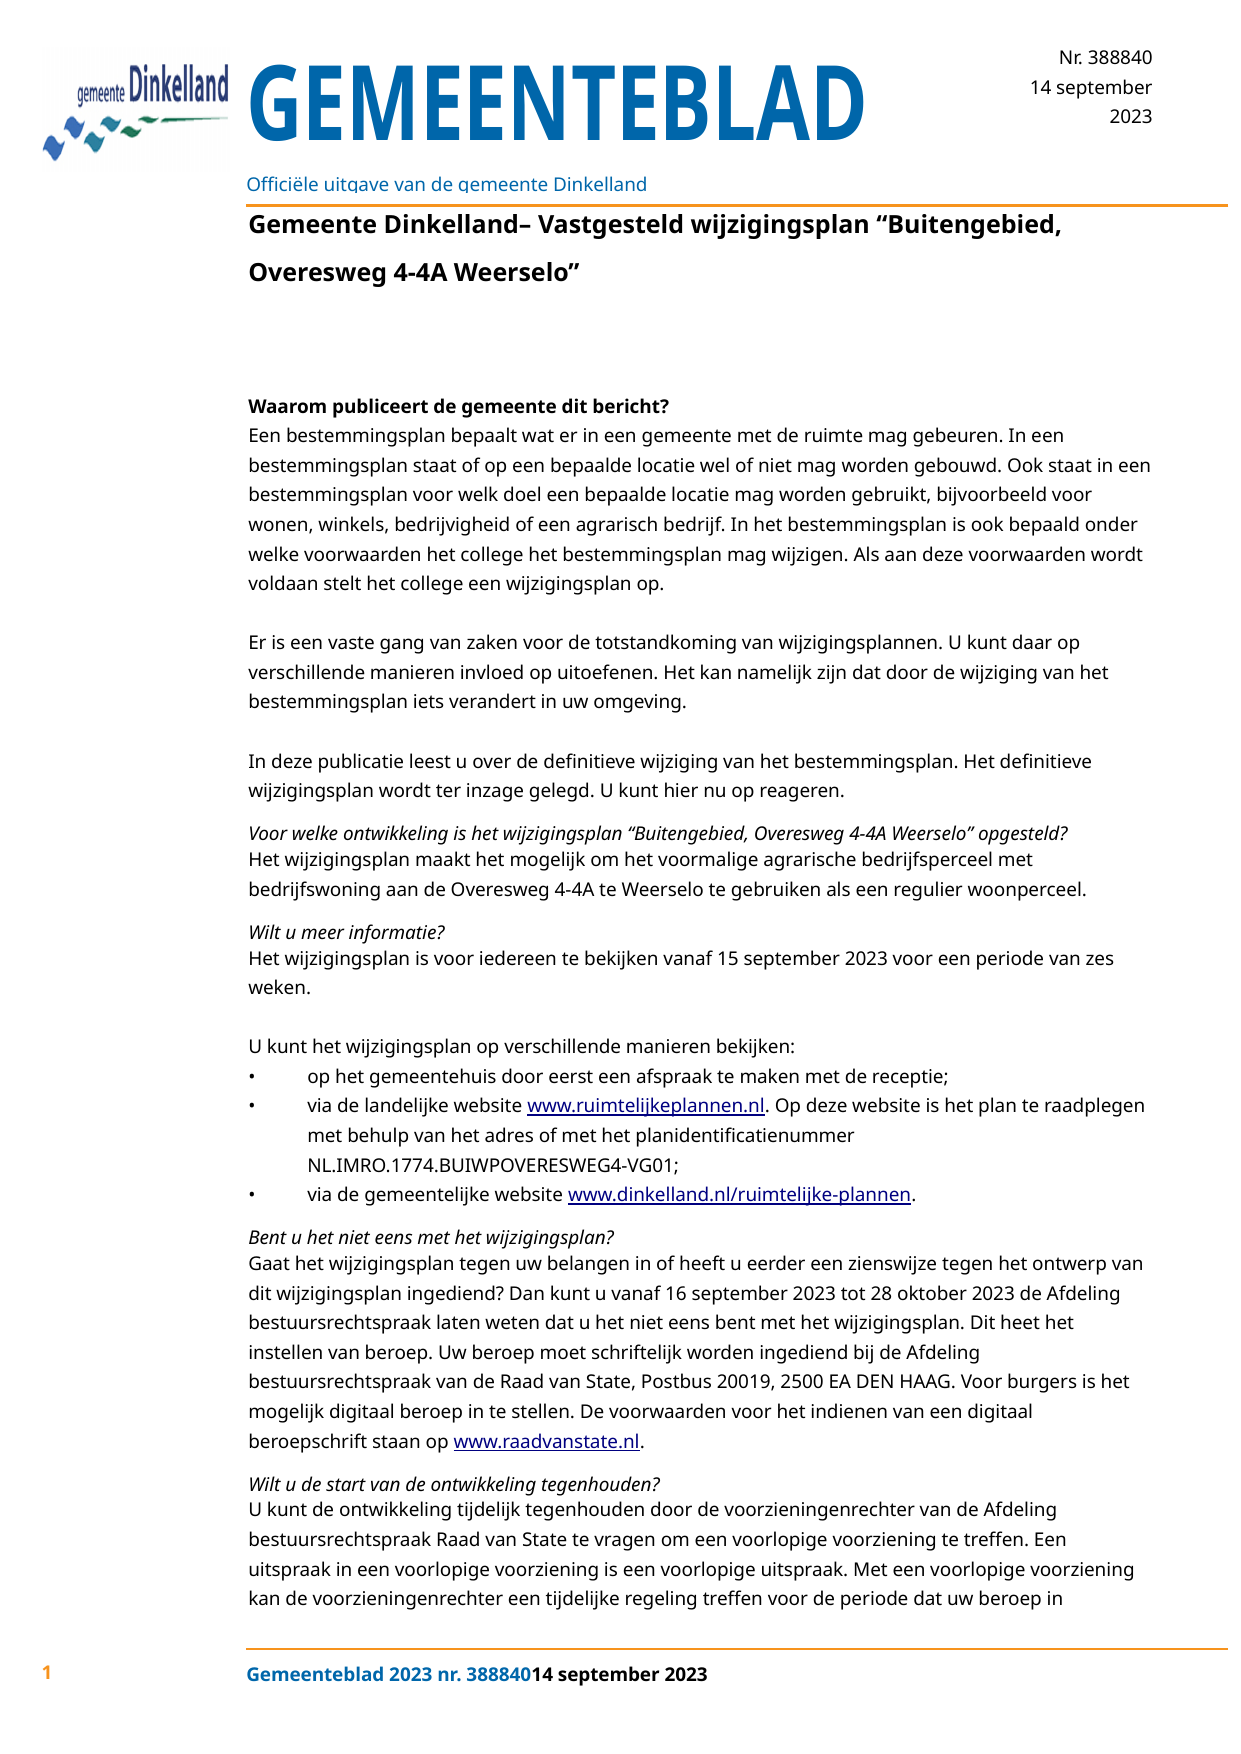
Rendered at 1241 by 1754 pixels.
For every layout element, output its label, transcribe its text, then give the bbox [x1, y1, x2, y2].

text Het wijzigingsplan is voor iedereen te bekijken vanaf 15 september 2023 voor een periode van zes weken. [248, 945, 1152, 1000]
text Gemeente Dinkelland– Vastgesteld wijzigingsplan “Buitengebied, Overesweg 4-4A Weerselo” [248, 207, 1152, 288]
text Wilt u de start van de ontwikkeling tegenhouden? [248, 1471, 1152, 1497]
list via de landelijke website www.ruimtelijkeplannen.nl. Op deze website is het plan te raadplegen met behulp van het adres of met het planidentificatienummer NL.IMRO.1774.BUIWPOVERESWEG4-VG01; [248, 1093, 1152, 1178]
text Gaat het wijzigingsplan tegen uw belangen in of heeft u eerder een zienswijze tegen het ontwerp van dit wijzigingsplan ingediend? Dan kunt u vanaf 16 september 2023 tot 28 oktober 2023 de Afdeling bestuursrechtspraak laten weten dat u het niet eens bent met het wijzigingsplan. Dit heet het instellen van beroep. Uw beroep moet schriftelijk worden ingediend bij de Afdeling bestuursrechtspraak van de Raad van State, Postbus 20019, 2500 EA DEN HAAG. Voor burgers is het mogelijk digitaal beroep in te stellen. De voorwaarden voor het indienen van een digitaal beroepschrift staan op www.raadvanstate.nl. [248, 1250, 1152, 1453]
text U kunt het wijzigingsplan op verschillende manieren bekijken: [248, 1033, 1152, 1059]
text In deze publicatie leest u over de definitieve wijziging van het bestemmingsplan. Het definitieve wijzigingsplan wordt ter inzage gelegd. U kunt hier nu op reageren. [248, 748, 1152, 803]
text Een bestemmingsplan bepaalt wat er in een gemeente met de ruimte mag gebeuren. In een bestemmingsplan staat of op een bepaalde locatie wel of niet mag worden gebouwd. Ook staat in een bestemmingsplan voor welk doel een bepaalde locatie mag worden gebruikt, bijvoorbeeld voor wonen, winkels, bedrijvigheid of een agrarisch bedrijf. In het bestemmingsplan is ook bepaald onder welke voorwaarden het college het bestemmingsplan mag wijzigen. Als aan deze voorwaarden wordt voldaan stelt het college een wijzigingsplan op. [248, 422, 1152, 596]
text Voor welke ontwikkeling is het wijzigingsplan “Buitengebied, Overesweg 4-4A Weerselo” opgesteld? [248, 821, 1152, 846]
text U kunt de ontwikkeling tijdelijk tegenhouden door de voorzieningenrechter van de Afdeling bestuursrechtspraak Raad van State te vragen om een voorlopige voorziening te treffen. Een uitspraak in een voorlopige voorziening is een voorlopige uitspraak. Met een voorlopige voorziening kan de voorzieningenrechter een tijdelijke regeling treffen voor de periode dat uw beroep in [248, 1497, 1152, 1611]
text Bent u het niet eens met het wijzigingsplan? [248, 1224, 1152, 1250]
list op het gemeentehuis door eerst een afspraak te maken met de receptie; [248, 1063, 1152, 1089]
text Er is een vaste gang van zaken voor de totstandkoming van wijzigingsplannen. U kunt daar op verschillende manieren invloed op uitoefenen. Het kan namelijk zijn dat door de wijziging van het bestemmingsplan iets verandert in uw omgeving. [248, 629, 1152, 714]
text Wilt u meer informatie? [248, 919, 1152, 945]
text Waarom publiceert de gemeente dit bericht? [248, 393, 1152, 419]
text Het wijzigingsplan maakt het mogelijk om het voormalige agrarische bedrijfsperceel met bedrijfswoning aan de Overesweg 4-4A te Weerselo te gebruiken als een regulier woonperceel. [248, 846, 1152, 902]
list via de gemeentelijke website www.dinkelland.nl/ruimtelijke-plannen. [248, 1181, 1152, 1207]
picture [41, 47, 231, 172]
